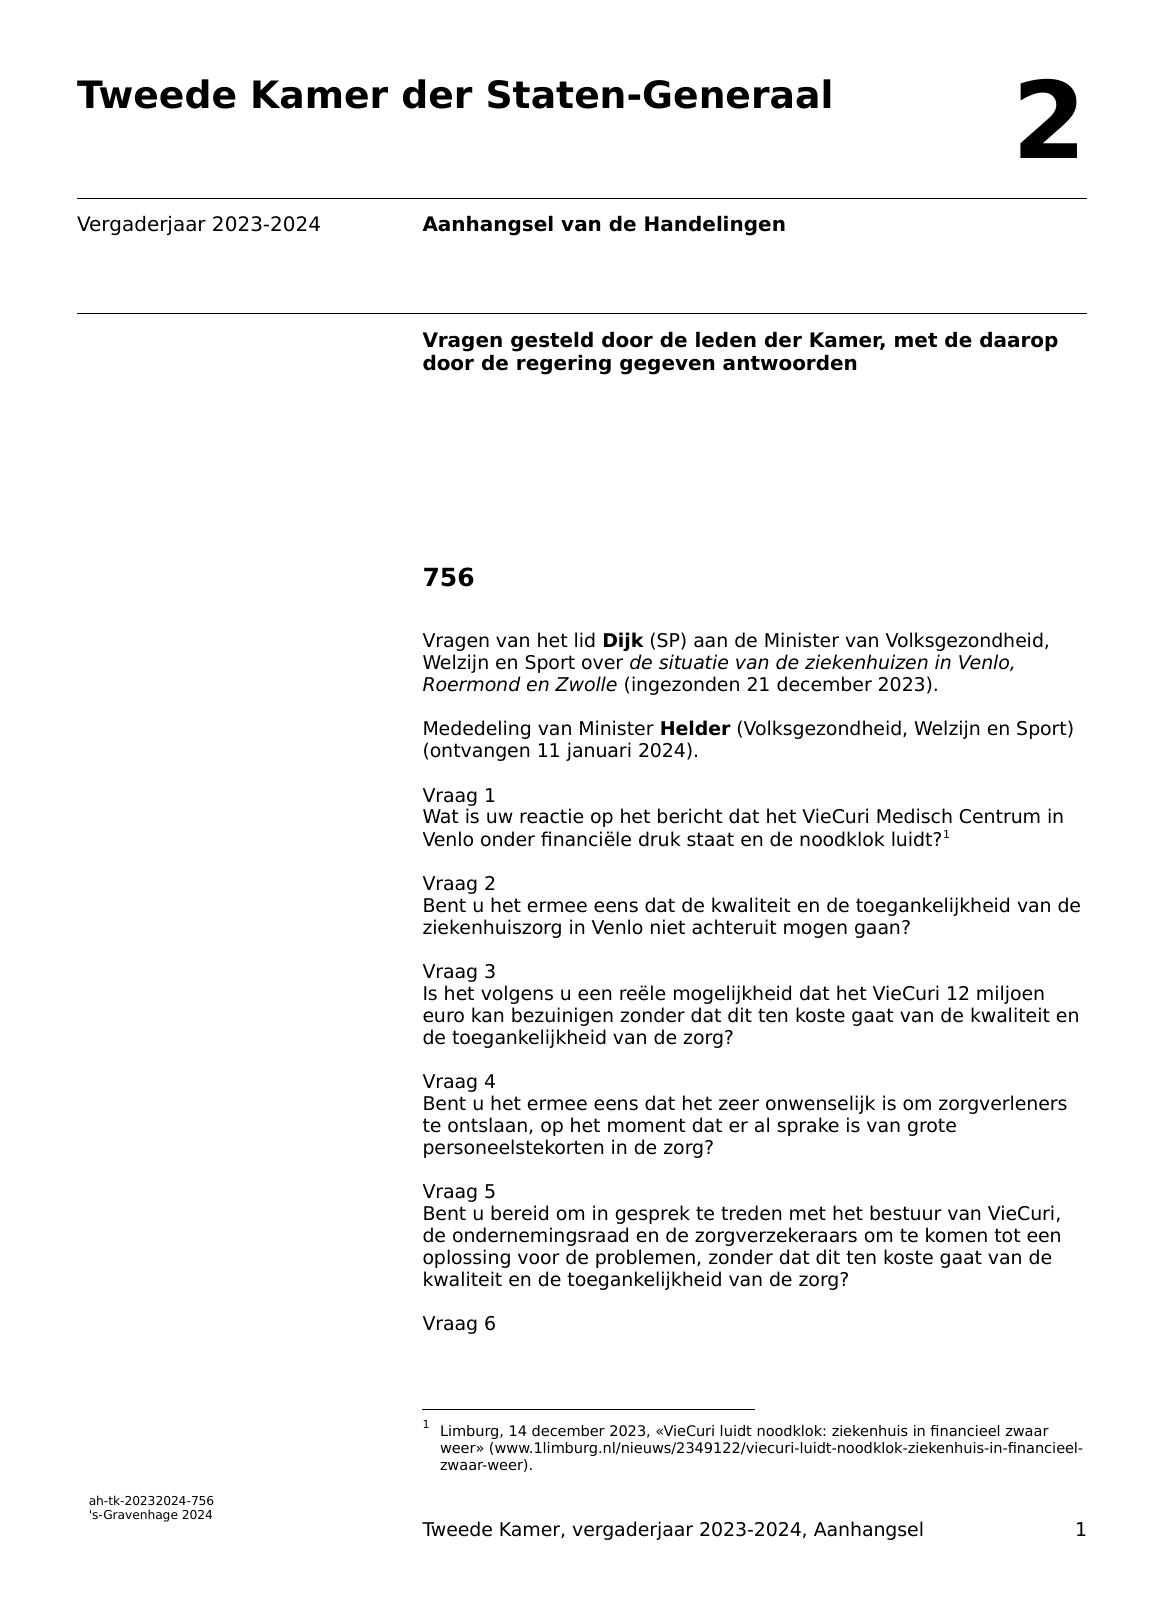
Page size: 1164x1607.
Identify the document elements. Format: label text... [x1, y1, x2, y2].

table_header 2 [886, 59, 1087, 198]
text Vraag 5 [422, 1181, 1087, 1203]
table_header Tweede Kamer der Staten-Generaal [77, 59, 886, 198]
text Bent u het ermee eens dat de kwaliteit en de toegankelijkheid van de ziekenhuiszorg in Venlo niet achteruit mogen gaan? [422, 894, 1087, 938]
text Vraag 4 [422, 1071, 1087, 1093]
table_cell Aanhangsel van de Handelingen [422, 199, 1087, 313]
text ah-tk-20232024-756 [88, 1494, 323, 1508]
text Bent u bereid om in gesprek te treden met het bestuur van VieCuri, de ondernemingsraad en de zorgverzekeraars om te komen tot een oplossing voor de problemen, zonder dat dit ten koste gaat van de kwaliteit en de toegankelijkheid van de zorg? [422, 1203, 1087, 1291]
text Limburg, 14 december 2023, «VieCuri luidt noodklok: ziekenhuis in financieel zwaar weer» (www.1limburg.nl/nieuws/2349122/viecuri-luidt-noodklok-ziekenhuis-in-financieel-zwaar-weer). [422, 1418, 1087, 1474]
text Vraag 6 [422, 1313, 1087, 1335]
text Vraag 2 [422, 873, 1087, 894]
text 's-Gravenhage 2024 [88, 1508, 323, 1522]
text 756 [422, 563, 1087, 592]
text Vraag 1 [422, 784, 1087, 806]
text Is het volgens u een reële mogelijkheid dat het VieCuri 12 miljoen euro kan bezuinigen zonder dat dit ten koste gaat van de kwaliteit en de toegankelijkheid van de zorg? [422, 983, 1087, 1049]
text Vragen van het lid Dijk (SP) aan de Minister van Volksgezondheid, Welzijn en Sport over de situatie van de ziekenhuizen in Venlo, Roermond en Zwolle (ingezonden 21 december 2023). [422, 630, 1087, 696]
table_cell [77, 314, 422, 375]
table_cell Vragen gesteld door de leden der Kamer, met de daarop door de regering gegeven antwoorden [422, 314, 1087, 375]
text Wat is uw reactie op het bericht dat het VieCuri Medisch Centrum in Venlo onder financiële druk staat en de noodklok luidt? [422, 806, 1087, 850]
text Vraag 3 [422, 961, 1087, 983]
text Bent u het ermee eens dat het zeer onwenselijk is om zorgverleners te ontslaan, op het moment dat er al sprake is van grote personeelstekorten in de zorg? [422, 1093, 1087, 1159]
text Mededeling van Minister Helder (Volksgezondheid, Welzijn en Sport) (ontvangen 11 januari 2024). [422, 718, 1087, 762]
table_cell Vergaderjaar 2023-2024 [77, 199, 422, 313]
